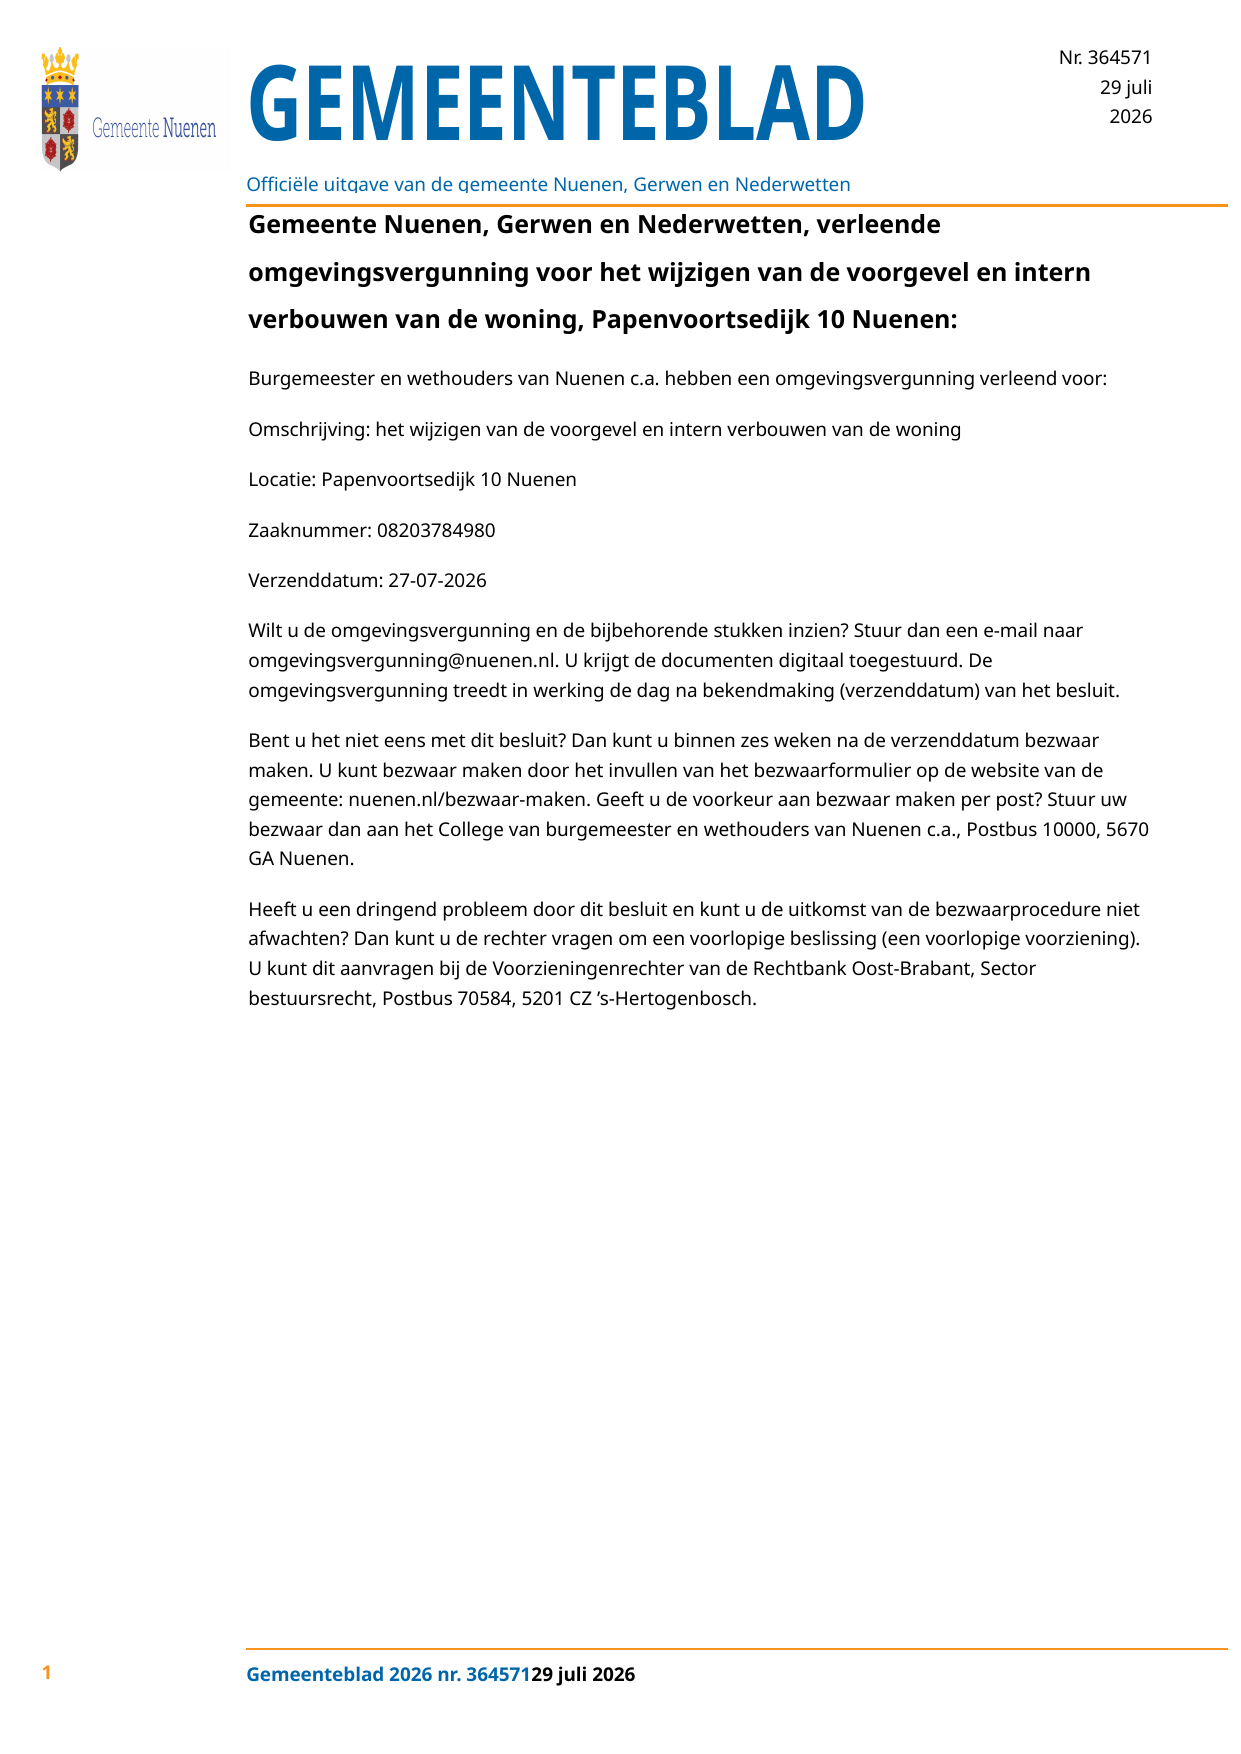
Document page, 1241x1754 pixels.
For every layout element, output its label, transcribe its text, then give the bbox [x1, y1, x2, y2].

text Verzenddatum: 27-07-2026 [248, 567, 1152, 593]
text Bent u het niet eens met dit besluit? Dan kunt u binnen zes weken na de verzenddatum bezwaar maken. U kunt bezwaar maken door het invullen van het bezwaarformulier op de website van de gemeente: nuenen.nl/bezwaar-maken. Geeft u de voorkeur aan bezwaar maken per post? Stuur uw bezwaar dan aan het College van burgemeester en wethouders van Nuenen c.a., Postbus 10000, 5670 GA Nuenen. [248, 727, 1152, 871]
text Heeft u een dringend probleem door dit besluit en kunt u de uitkomst van de bezwaarprocedure niet afwachten? Dan kunt u de rechter vragen om een voorlopige beslissing (een voorlopige voorziening). U kunt dit aanvragen bij de Voorzieningenrechter van de Rechtbank Oost-Brabant, Sector bestuursrecht, Postbus 70584, 5201 CZ ’s-Hertogenbosch. [248, 896, 1152, 1010]
text Zaaknummer: 08203784980 [248, 517, 1152, 542]
text Burgemeester en wethouders van Nuenen c.a. hebben een omgevingsvergunning verleend voor: [248, 366, 1152, 391]
text Omschrijving: het wijzigen van de voorgevel en intern verbouwen van de woning [248, 416, 1152, 442]
text Locatie: Papenvoortsedijk 10 Nuenen [248, 466, 1152, 492]
text Wilt u de omgevingsvergunning en de bijbehorende stukken inzien? Stuur dan een e-mail naar omgevingsvergunning@nuenen.nl. U krijgt de documenten digitaal toegestuurd. De omgevingsvergunning treedt in werking de dag na bekendmaking (verzenddatum) van het besluit. [248, 618, 1152, 702]
text Gemeente Nuenen, Gerwen en Nederwetten, verleende omgevingsvergunning voor het wijzigen van de voorgevel en intern verbouwen van de woning, Papenvoortsedijk 10 Nuenen: [248, 207, 1152, 336]
picture [41, 47, 231, 172]
